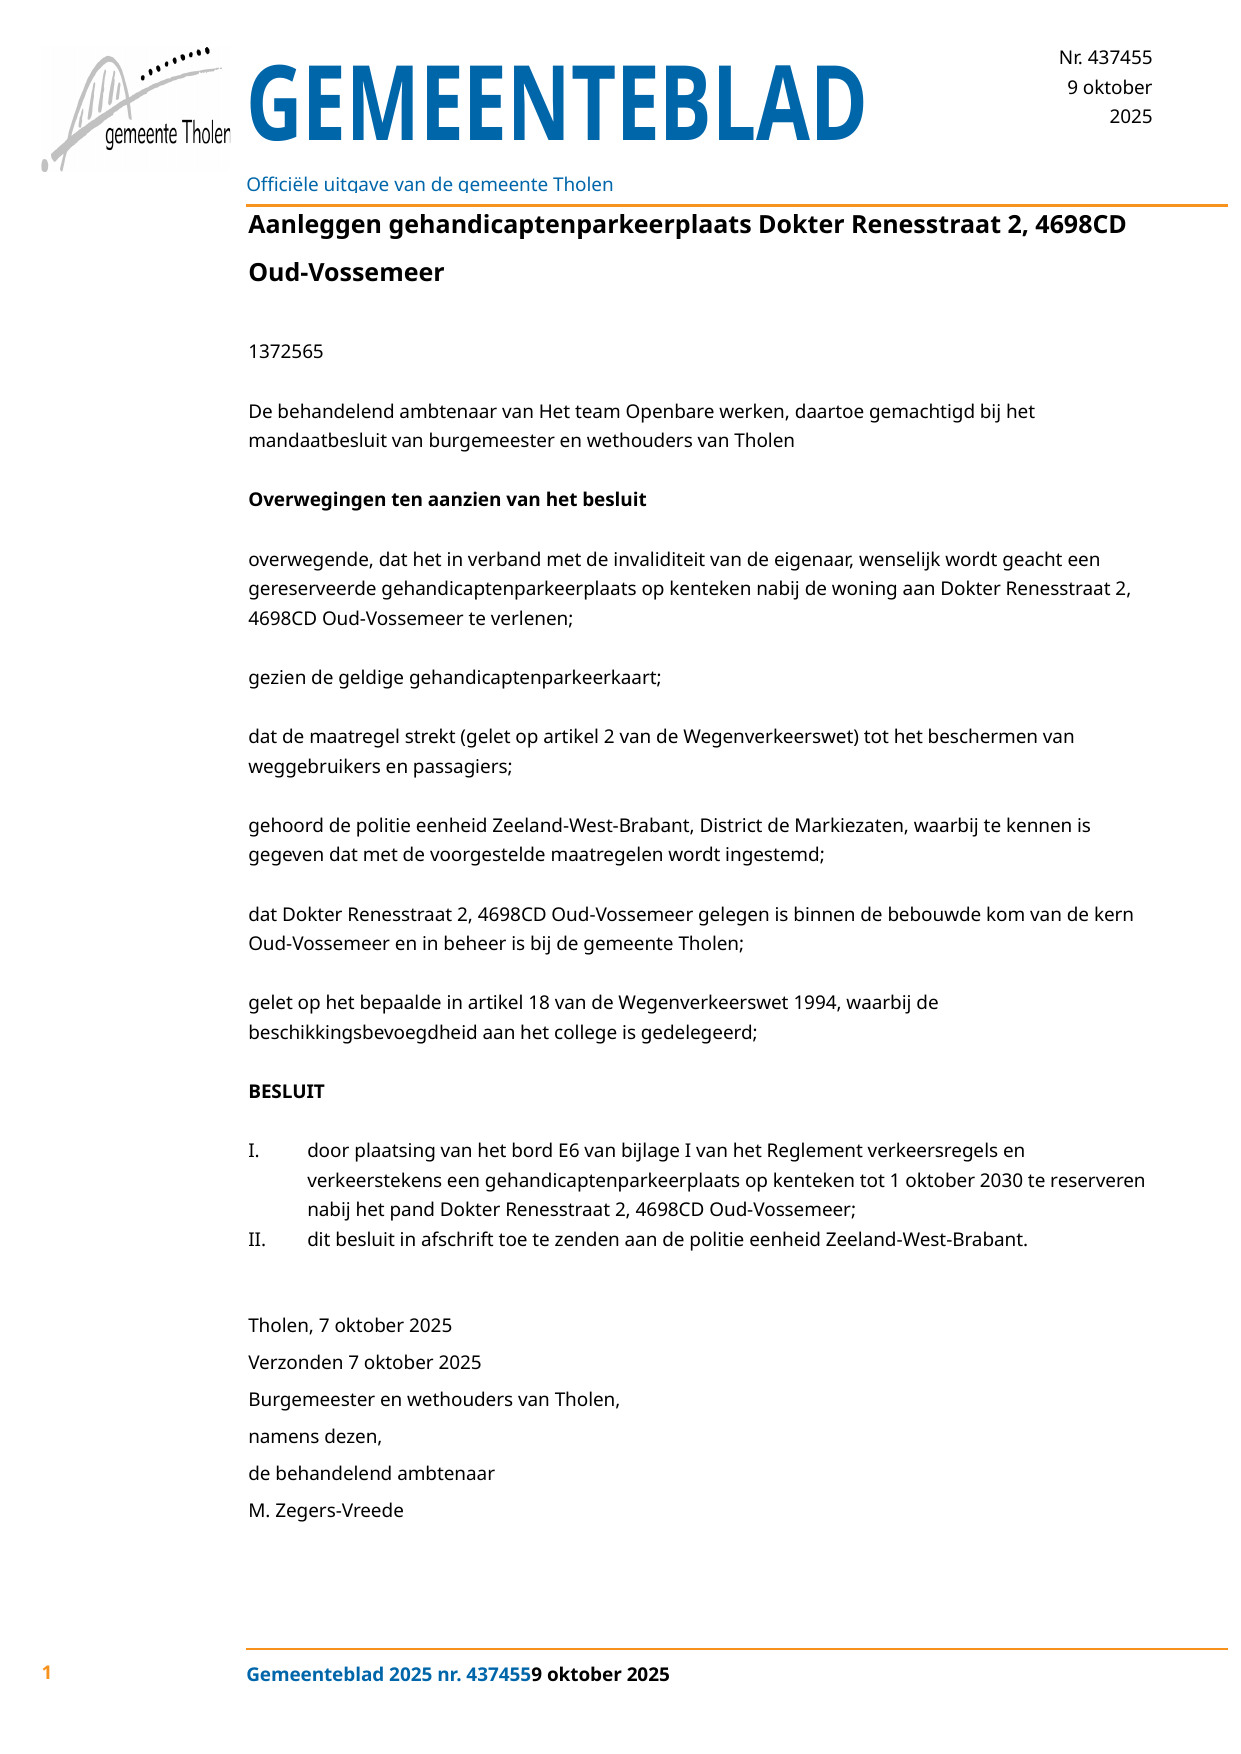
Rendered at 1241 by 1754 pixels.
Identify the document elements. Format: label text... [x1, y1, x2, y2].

text Overwegingen ten aanzien van het besluit [248, 487, 1152, 512]
text gezien de geldige gehandicaptenparkeerkaart; [248, 664, 1152, 690]
text de behandelend ambtenaar [248, 1465, 1152, 1484]
text dat Dokter Renesstraat 2, 4698CD Oud-Vossemeer gelegen is binnen de bebouwde kom van de kern Oud-Vossemeer en in beheer is bij de gemeente Tholen; [248, 901, 1152, 956]
text Burgemeester en wethouders van Tholen, [248, 1391, 1152, 1410]
text dat de maatregel strekt (gelet op artikel 2 van de Wegenverkeerswet) tot het beschermen van weggebruikers en passagiers; [248, 723, 1152, 778]
text gelet op het bepaalde in artikel 18 van de Wegenverkeerswet 1994, waarbij de beschikkingsbevoegdheid aan het college is gedelegeerd; [248, 989, 1152, 1045]
picture [41, 47, 231, 172]
text De behandelend ambtenaar van Het team Openbare werken, daartoe gemachtigd bij het mandaatbesluit van burgemeester en wethouders van Tholen [248, 398, 1152, 453]
text BESLUIT [248, 1078, 1152, 1104]
text overwegende, dat het in verband met de invaliditeit van de eigenaar, wenselijk wordt geacht een gereserveerde gehandicaptenparkeerplaats op kenteken nabij de woning aan Dokter Renesstraat 2, 4698CD Oud-Vossemeer te verlenen; [248, 546, 1152, 631]
list door plaatsing van het bord E6 van bijlage I van het Reglement verkeersregels en verkeerstekens een gehandicaptenparkeerplaats op kenteken tot 1 oktober 2030 te reserveren nabij het pand Dokter Renesstraat 2, 4698CD Oud-Vossemeer; [248, 1137, 1152, 1222]
list dit besluit in afschrift toe te zenden aan de politie eenheid Zeeland-West-Brabant. [248, 1226, 1152, 1252]
text Tholen, 7 oktober 2025 [248, 1317, 1152, 1336]
text namens dezen, [248, 1428, 1152, 1447]
text Aanleggen gehandicaptenparkeerplaats Dokter Renesstraat 2, 4698CD Oud-Vossemeer [248, 207, 1152, 288]
text 1372565 [248, 339, 1152, 364]
text Verzonden 7 oktober 2025 [248, 1354, 1152, 1373]
text gehoord de politie eenheid Zeeland-West-Brabant, District de Markiezaten, waarbij te kennen is gegeven dat met de voorgestelde maatregelen wordt ingestemd; [248, 812, 1152, 867]
text M. Zegers-Vreede [248, 1502, 1152, 1521]
